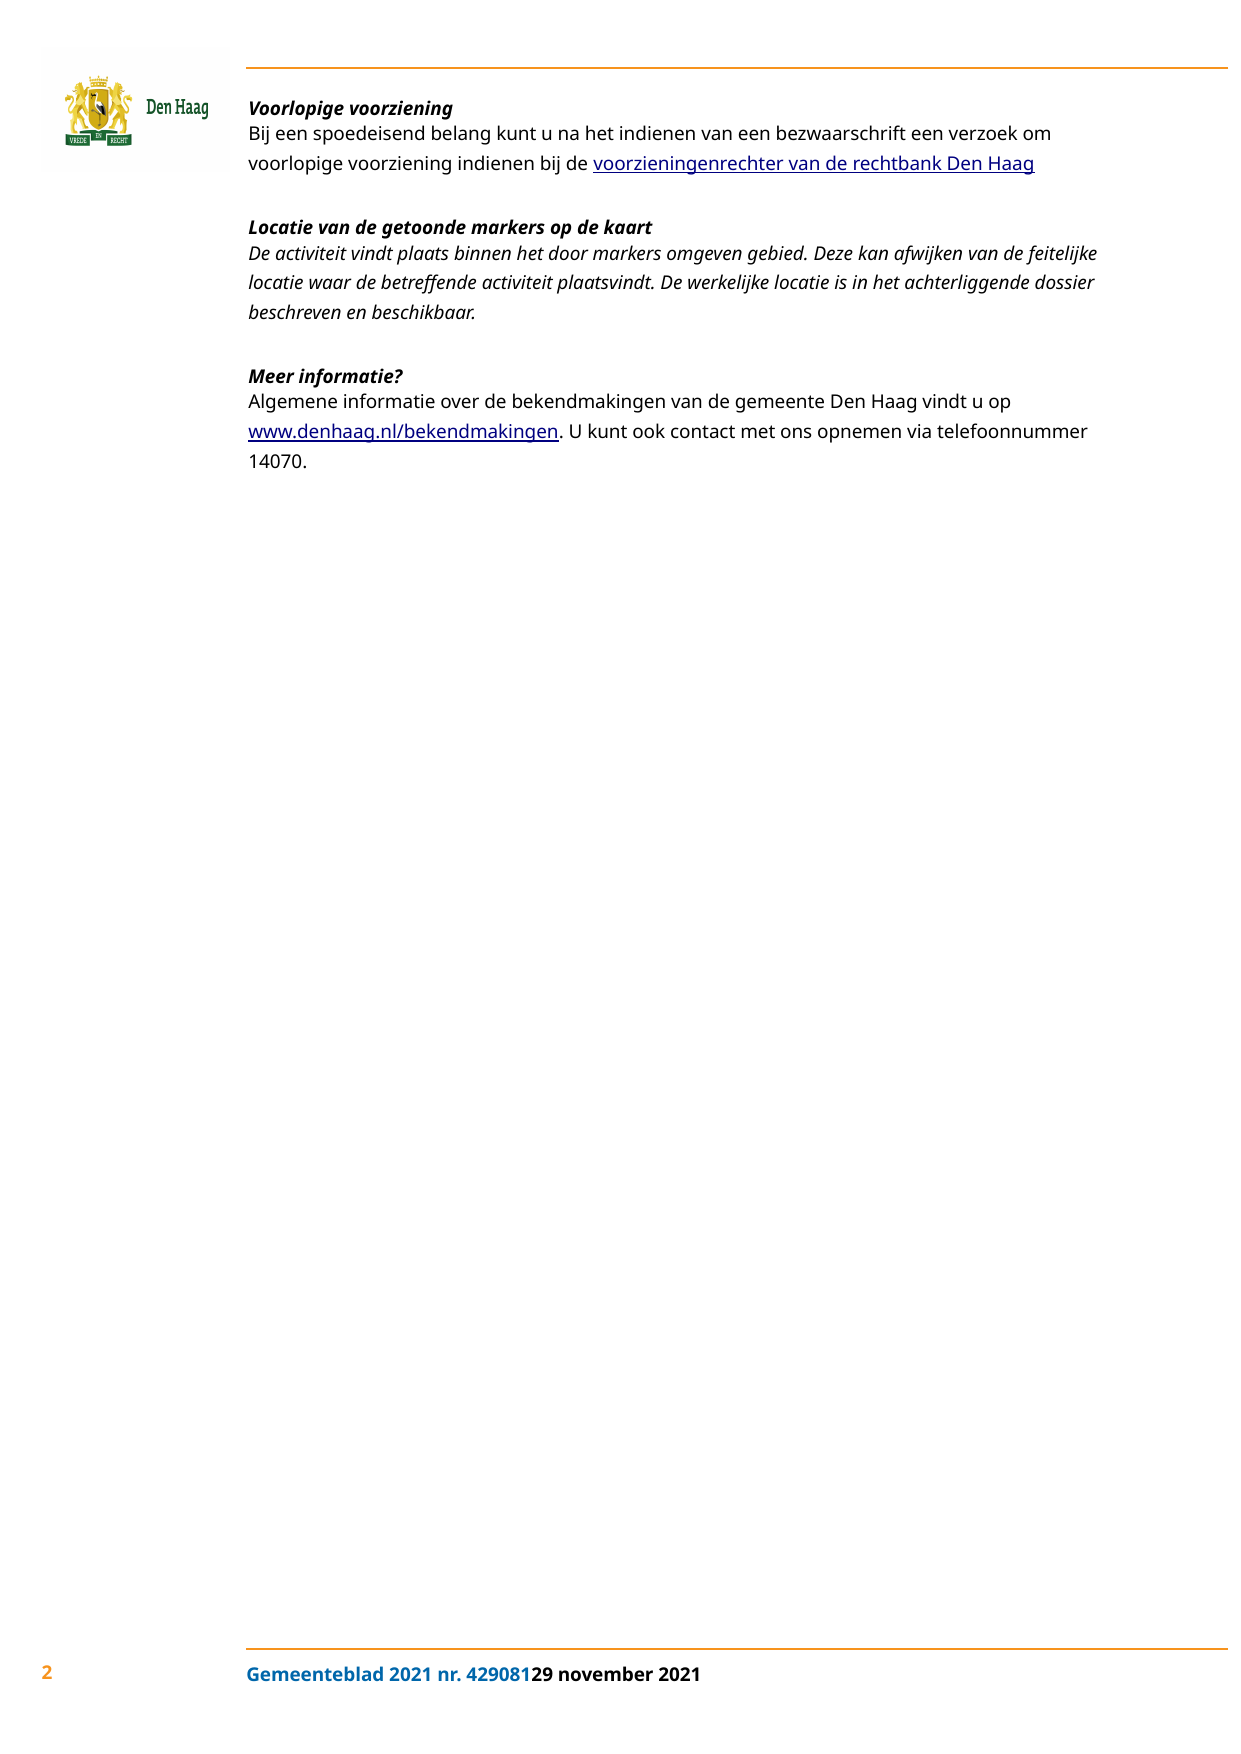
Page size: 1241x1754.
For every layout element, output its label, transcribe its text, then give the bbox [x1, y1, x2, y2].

text Algemene informatie over de bekendmakingen van de gemeente Den Haag vindt u op www.denhaag.nl/bekendmakingen. U kunt ook contact met ons opnemen via telefoonnummer 14070. [248, 389, 1152, 473]
text Bij een spoedeisend belang kunt u na het indienen van een bezwaarschrift een verzoek om voorlopige voorziening indienen bij de voorzieningenrechter van de rechtbank Den Haag [248, 121, 1152, 176]
text Voorlopige voorziening [248, 95, 1152, 121]
picture [41, 47, 231, 172]
text Meer informatie? [248, 363, 1152, 389]
text De activiteit vindt plaats binnen het door markers omgeven gebied. Deze kan afwijken van de feitelijke locatie waar de betreffende activiteit plaatsvindt. De werkelijke locatie is in het achterliggende dossier beschreven en beschikbaar. [248, 240, 1152, 325]
text Locatie van de getoonde markers op de kaart [248, 214, 1152, 240]
